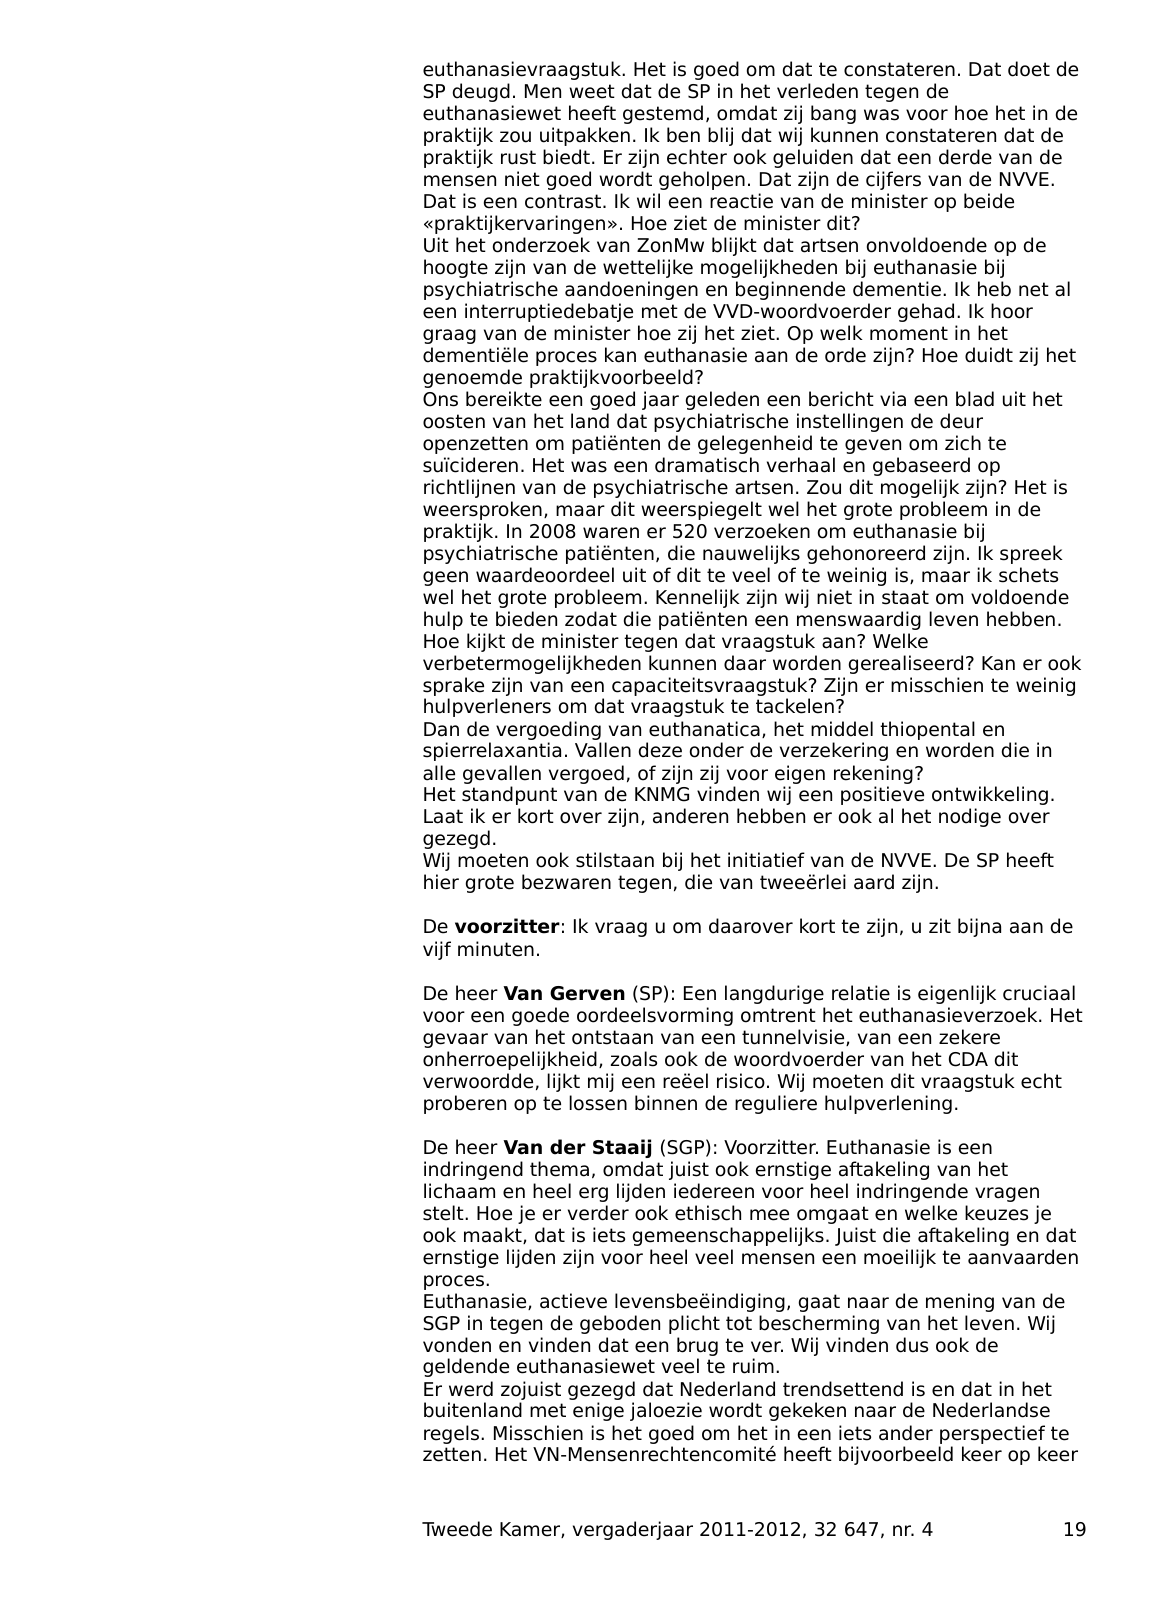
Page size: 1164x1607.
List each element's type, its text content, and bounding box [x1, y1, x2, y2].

text De voorzitter: Ik vraag u om daarover kort te zijn, u zit bijna aan de vijf minuten. [422, 916, 1087, 960]
text De heer Van der Staaij (SGP): Voorzitter. Euthanasie is een indringend thema, omdat juist ook ernstige aftakeling van het lichaam en heel erg lijden iedereen voor heel indringende vragen stelt. Hoe je er verder ook ethisch mee omgaat en welke keuzes je ook maakt, dat is iets gemeenschappelijks. Juist die aftakeling en dat ernstige lijden zijn voor heel veel mensen een moeilijk te aanvaarden proces. [422, 1137, 1087, 1291]
text Wij moeten ook stilstaan bij het initiatief van de NVVE. De SP heeft hier grote bezwaren tegen, die van tweeërlei aard zijn. [422, 850, 1087, 894]
text De heer Van Gerven (SP): Een langdurige relatie is eigenlijk cruciaal voor een goede oordeelsvorming omtrent het euthanasieverzoek. Het gevaar van het ontstaan van een tunnelvisie, van een zekere onherroepelijkheid, zoals ook de woordvoerder van het CDA dit verwoordde, lijkt mij een reëel risico. Wij moeten dit vraagstuk echt proberen op te lossen binnen de reguliere hulpverlening. [422, 983, 1087, 1114]
text Ons bereikte een goed jaar geleden een bericht via een blad uit het oosten van het land dat psychiatrische instellingen de deur openzetten om patiënten de gelegenheid te geven om zich te suïcideren. Het was een dramatisch verhaal en gebaseerd op richtlijnen van de psychiatrische artsen. Zou dit mogelijk zijn? Het is weersproken, maar dit weerspiegelt wel het grote probleem in de praktijk. In 2008 waren er 520 verzoeken om euthanasie bij psychiatrische patiënten, die nauwelijks gehonoreerd zijn. Ik spreek geen waardeoordeel uit of dit te veel of te weinig is, maar ik schets wel het grote probleem. Kennelijk zijn wij niet in staat om voldoende hulp te bieden zodat die patiënten een menswaardig leven hebben. Hoe kijkt de minister tegen dat vraagstuk aan? Welke verbetermogelijkheden kunnen daar worden gerealiseerd? Kan er ook sprake zijn van een capaciteitsvraagstuk? Zijn er misschien te weinig hulpverleners om dat vraagstuk te tackelen? [422, 389, 1087, 718]
text euthanasievraagstuk. Het is goed om dat te constateren. Dat doet de SP deugd. Men weet dat de SP in het verleden tegen de euthanasiewet heeft gestemd, omdat zij bang was voor hoe het in de praktijk zou uitpakken. Ik ben blij dat wij kunnen constateren dat de praktijk rust biedt. Er zijn echter ook geluiden dat een derde van de mensen niet goed wordt geholpen. Dat zijn de cijfers van de NVVE. Dat is een contrast. Ik wil een reactie van de minister op beide «praktijkervaringen». Hoe ziet de minister dit? [422, 59, 1087, 235]
text Euthanasie, actieve levensbeëindiging, gaat naar de mening van de SGP in tegen de geboden plicht tot bescherming van het leven. Wij vonden en vinden dat een brug te ver. Wij vinden dus ook de geldende euthanasiewet veel te ruim. [422, 1291, 1087, 1378]
text Dan de vergoeding van euthanatica, het middel thiopental en spierrelaxantia. Vallen deze onder de verzekering en worden die in alle gevallen vergoed, of zijn zij voor eigen rekening? [422, 718, 1087, 784]
text Uit het onderzoek van ZonMw blijkt dat artsen onvoldoende op de hoogte zijn van de wettelijke mogelijkheden bij euthanasie bij psychiatrische aandoeningen en beginnende dementie. Ik heb net al een interruptiedebatje met de VVD-woordvoerder gehad. Ik hoor graag van de minister hoe zij het ziet. Op welk moment in het dementiële proces kan euthanasie aan de orde zijn? Hoe duidt zij het genoemde praktijkvoorbeeld? [422, 235, 1087, 389]
text Er werd zojuist gezegd dat Nederland trendsettend is en dat in het buitenland met enige jaloezie wordt gekeken naar de Nederlandse regels. Misschien is het goed om het in een iets ander perspectief te zetten. Het VN-Mensenrechtencomité heeft bijvoorbeeld keer op keer [422, 1378, 1087, 1466]
text Het standpunt van de KNMG vinden wij een positieve ontwikkeling. Laat ik er kort over zijn, anderen hebben er ook al het nodige over gezegd. [422, 784, 1087, 850]
